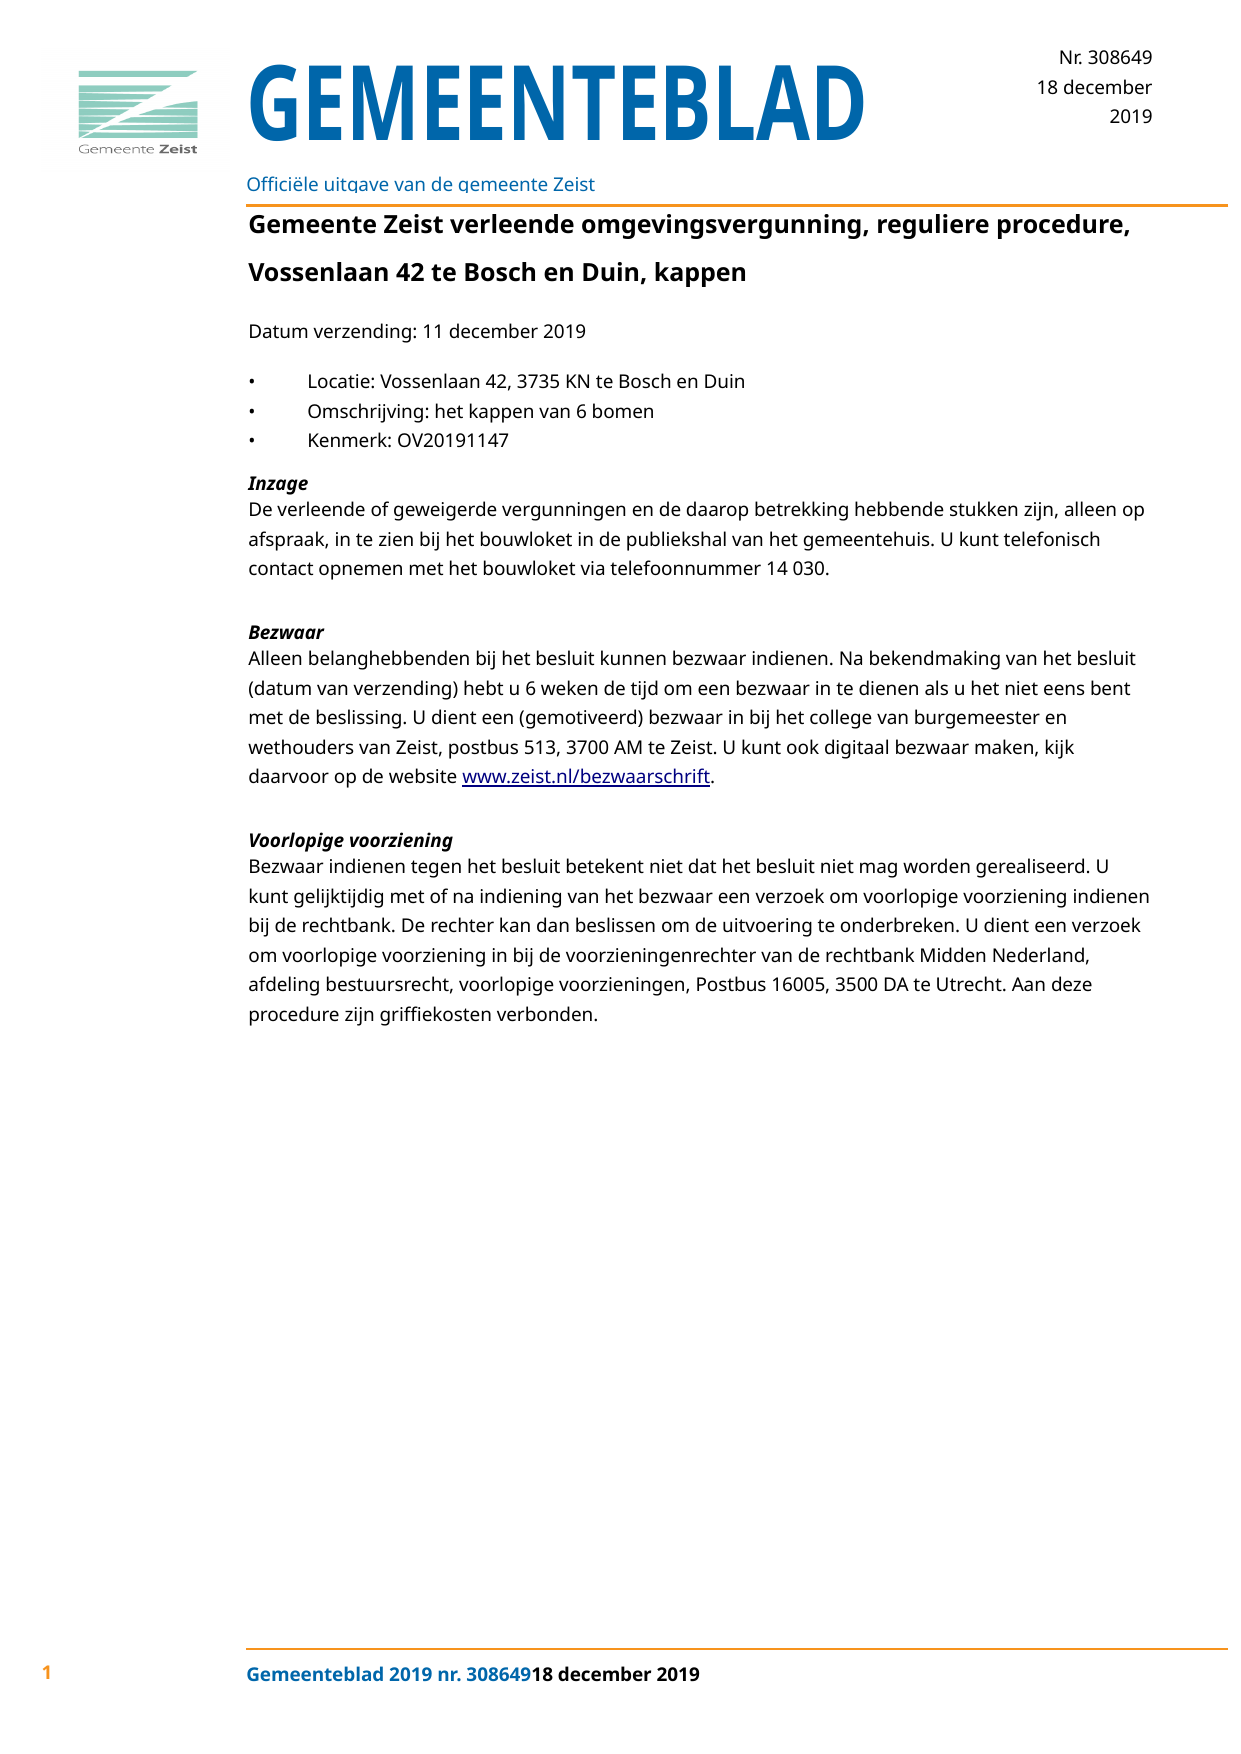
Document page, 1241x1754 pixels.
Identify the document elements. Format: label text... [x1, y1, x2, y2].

list Omschrijving: het kappen van 6 bomen [248, 398, 1152, 424]
text Bezwaar indienen tegen het besluit betekent niet dat het besluit niet mag worden gerealiseerd. U kunt gelijktijdig met of na indiening van het bezwaar een verzoek om voorlopige voorziening indienen bij de rechtbank. De rechter kan dan beslissen om de uitvoering te onderbreken. U dient een verzoek om voorlopige voorziening in bij de voorzieningenrechter van de rechtbank Midden Nederland, afdeling bestuursrecht, voorlopige voorzieningen, Postbus 16005, 3500 DA te Utrecht. Aan deze procedure zijn griffiekosten verbonden. [248, 853, 1152, 1027]
text Gemeente Zeist verleende omgevingsvergunning, reguliere procedure, Vossenlaan 42 te Bosch en Duin, kappen [248, 207, 1152, 288]
text Alleen belanghebbenden bij het besluit kunnen bezwaar indienen. Na bekendmaking van het besluit (datum van verzending) hebt u 6 weken de tijd om een bezwaar in te dienen als u het niet eens bent met de beslissing. U dient een (gemotiveerd) bezwaar in bij het college van burgemeester en wethouders van Zeist, postbus 513, 3700 AM te Zeist. U kunt ook digitaal bezwaar maken, kijk daarvoor op de website www.zeist.nl/bezwaarschrift. [248, 645, 1152, 789]
text Datum verzending: 11 december 2019 [248, 318, 1152, 344]
text Inzage [248, 471, 1152, 496]
picture [41, 47, 231, 172]
list Kenmerk: OV20191147 [248, 427, 1152, 453]
text Voorlopige voorziening [248, 827, 1152, 853]
text Bezwaar [248, 619, 1152, 645]
list Locatie: Vossenlaan 42, 3735 KN te Bosch en Duin [248, 368, 1152, 394]
text De verleende of geweigerde vergunningen en de daarop betrekking hebbende stukken zijn, alleen op afspraak, in te zien bij het bouwloket in de publiekshal van het gemeentehuis. U kunt telefonisch contact opnemen met het bouwloket via telefoonnummer 14 030. [248, 496, 1152, 581]
